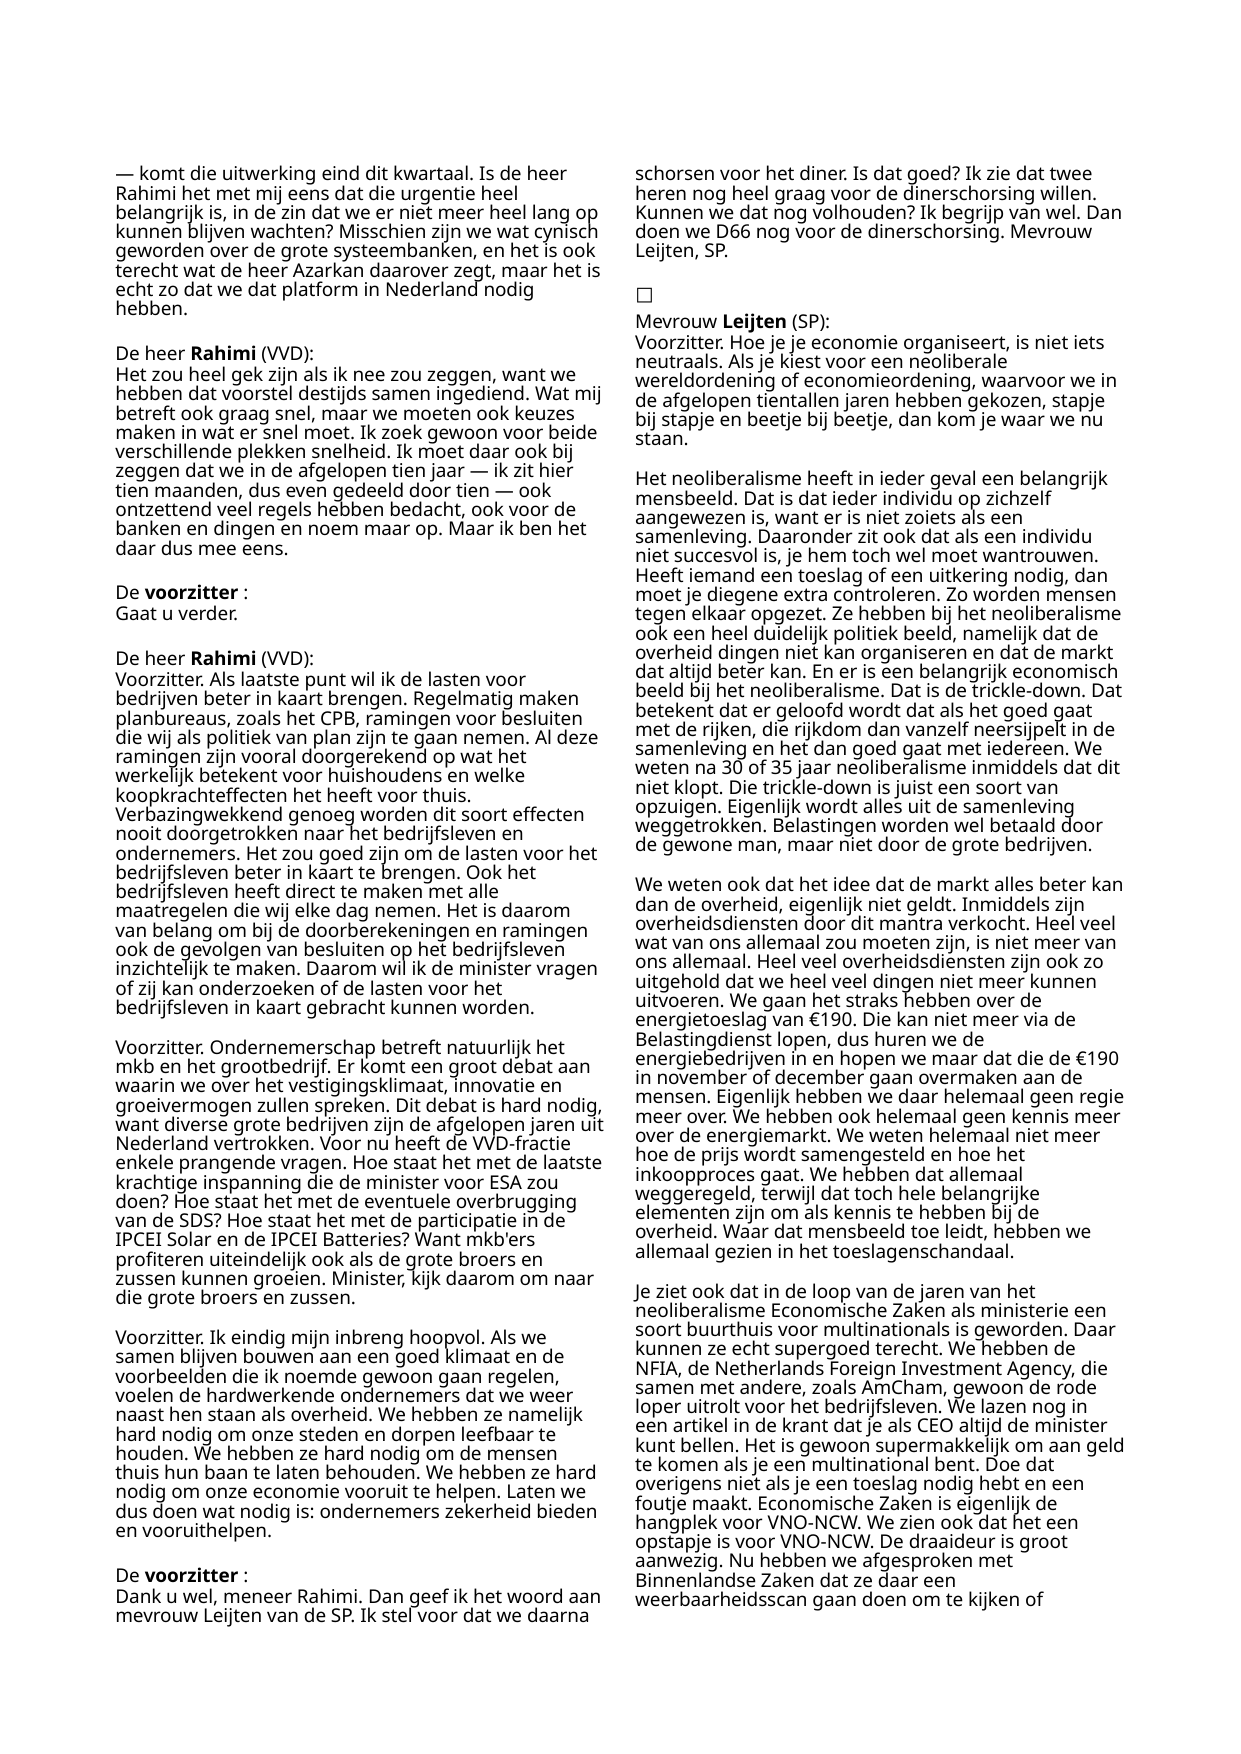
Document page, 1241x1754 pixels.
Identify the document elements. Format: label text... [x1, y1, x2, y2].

text Voorzitter. Als laatste punt wil ik de lasten voor bedrijven beter in kaart brengen. Regelmatig maken planbureaus, zoals het CPB, ramingen voor besluiten die wij als politiek van plan zijn te gaan nemen. Al deze ramingen zijn vooral doorgerekend op wat het werkelijk betekent voor huishoudens en welke koopkrachteffecten het heeft voor thuis. Verbazingwekkend genoeg worden dit soort effecten nooit doorgetrokken naar het bedrijfsleven en ondernemers. Het zou goed zijn om de lasten voor het bedrijfsleven beter in kaart te brengen. Ook het bedrijfsleven heeft direct te maken met alle maatregelen die wij elke dag nemen. Het is daarom van belang om bij de doorberekeningen en ramingen ook de gevolgen van besluiten op het bedrijfsleven inzichtelijk te maken. Daarom wil ik de minister vragen of zij kan onderzoeken of de lasten voor het bedrijfsleven in kaart gebracht kunnen worden. [115, 671, 605, 1018]
text Voorzitter. Ondernemerschap betreft natuurlijk het mkb en het grootbedrijf. Er komt een groot debat aan waarin we over het vestigingsklimaat, innovatie en groeivermogen zullen spreken. Dit debat is hard nodig, want diverse grote bedrijven zijn de afgelopen jaren uit Nederland vertrokken. Voor nu heeft de VVD-fractie enkele prangende vragen. Hoe staat het met de laatste krachtige inspanning die de minister voor ESA zou doen? Hoe staat het met de eventuele overbrugging van de SDS? Hoe staat het met de participatie in de IPCEI Solar en de IPCEI Batteries? Want mkb'ers profiteren uiteindelijk ook als de grote broers en zussen kunnen groeien. Minister, kijk daarom om naar die grote broers en zussen. [115, 1039, 605, 1308]
text ⬜ [635, 282, 1125, 308]
text Gaat u verder. [115, 605, 605, 624]
text De voorzitter : [115, 1562, 605, 1588]
text De voorzitter : [115, 579, 605, 605]
text Je ziet ook dat in de loop van de jaren van het neoliberalisme Economische Zaken als ministerie een soort buurthuis voor multinationals is geworden. Daar kunnen ze echt supergoed terecht. We hebben de NFIA, de Netherlands Foreign Investment Agency, die samen met andere, zoals AmCham, gewoon de rode loper uitrolt voor het bedrijfsleven. We lazen nog in een artikel in de krant dat je als CEO altijd de minister kunt bellen. Het is gewoon supermakkelijk om aan geld te komen als je een multinational bent. Doe dat overigens niet als je een toeslag nodig hebt en een foutje maakt. Economische Zaken is eigenlijk de hangplek voor VNO-NCW. We zien ook dat het een opstapje is voor VNO-NCW. De draaideur is groot aanwezig. Nu hebben we afgesproken met Binnenlandse Zaken dat ze daar een weerbaarheidsscan gaan doen om te kijken of [635, 1283, 1125, 1610]
text Voorzitter. Hoe je je economie organiseert, is niet iets neutraals. Als je kiest voor een neoliberale wereldordening of economieordening, waarvoor we in de afgelopen tientallen jaren hebben gekozen, stapje bij stapje en beetje bij beetje, dan kom je waar we nu staan. [635, 334, 1125, 449]
text — komt die uitwerking eind dit kwartaal. Is de heer Rahimi het met mij eens dat die urgentie heel belangrijk is, in de zin dat we er niet meer heel lang op kunnen blijven wachten? Misschien zijn we wat cynisch geworden over de grote systeembanken, en het is ook terecht wat de heer Azarkan daarover zegt, maar het is echt zo dat we dat platform in Nederland nodig hebben. [115, 165, 605, 319]
text Dank u wel, meneer Rahimi. Dan geef ik het woord aan mevrouw Leijten van de SP. Ik stel voor dat we daarna [115, 1588, 605, 1626]
text Het zou heel gek zijn als ik nee zou zeggen, want we hebben dat voorstel destijds samen ingediend. Wat mij betreft ook graag snel, maar we moeten ook keuzes maken in wat er snel moet. Ik zoek gewoon voor beide verschillende plekken snelheid. Ik moet daar ook bij zeggen dat we in de afgelopen tien jaar — ik zit hier tien maanden, dus even gedeeld door tien — ook ontzettend veel regels hebben bedacht, ook voor de banken en dingen en noem maar op. Maar ik ben het daar dus mee eens. [115, 366, 605, 559]
text We weten ook dat het idee dat de markt alles beter kan dan de overheid, eigenlijk niet geldt. Inmiddels zijn overheidsdiensten door dit mantra verkocht. Heel veel wat van ons allemaal zou moeten zijn, is niet meer van ons allemaal. Heel veel overheidsdiensten zijn ook zo uitgehold dat we heel veel dingen niet meer kunnen uitvoeren. We gaan het straks hebben over de energietoeslag van €190. Die kan niet meer via de Belastingdienst lopen, dus huren we de energiebedrijven in en hopen we maar dat die de €190 in november of december gaan overmaken aan de mensen. Eigenlijk hebben we daar helemaal geen regie meer over. We hebben ook helemaal geen kennis meer over de energiemarkt. We weten helemaal niet meer hoe de prijs wordt samengesteld en hoe het inkoopproces gaat. We hebben dat allemaal weggeregeld, terwijl dat toch hele belangrijke elementen zijn om als kennis te hebben bij de overheid. Waar dat mensbeeld toe leidt, hebben we allemaal gezien in het toeslagenschandaal. [635, 876, 1125, 1262]
text Voorzitter. Ik eindig mijn inbreng hoopvol. Als we samen blijven bouwen aan een goed klimaat en de voorbeelden die ik noemde gewoon gaan regelen, voelen de hardwerkende ondernemers dat we weer naast hen staan als overheid. We hebben ze namelijk hard nodig om onze steden en dorpen leefbaar te houden. We hebben ze hard nodig om de mensen thuis hun baan te laten behouden. We hebben ze hard nodig om onze economie vooruit te helpen. Laten we dus doen wat nodig is: ondernemers zekerheid bieden en vooruithelpen. [115, 1329, 605, 1541]
text De heer Rahimi (VVD): [115, 340, 605, 366]
text schorsen voor het diner. Is dat goed? Ik zie dat twee heren nog heel graag voor de dinerschorsing willen. Kunnen we dat nog volhouden? Ik begrijp van wel. Dan doen we D66 nog voor de dinerschorsing. Mevrouw Leijten, SP. [635, 165, 1125, 262]
text Het neoliberalisme heeft in ieder geval een belangrijk mensbeeld. Dat is dat ieder individu op zichzelf aangewezen is, want er is niet zoiets als een samenleving. Daaronder zit ook dat als een individu niet succesvol is, je hem toch wel moet wantrouwen. Heeft iemand een toeslag of een uitkering nodig, dan moet je diegene extra controleren. Zo worden mensen tegen elkaar opgezet. Ze hebben bij het neoliberalisme ook een heel duidelijk politiek beeld, namelijk dat de overheid dingen niet kan organiseren en dat de markt dat altijd beter kan. En er is een belangrijk economisch beeld bij het neoliberalisme. Dat is de trickle-down. Dat betekent dat er geloofd wordt dat als het goed gaat met de rijken, die rijkdom dan vanzelf neersijpelt in de samenleving en het dan goed gaat met iedereen. We weten na 30 of 35 jaar neoliberalisme inmiddels dat dit niet klopt. Die trickle-down is juist een soort van opzuigen. Eigenlijk wordt alles uit de samenleving weggetrokken. Belastingen worden wel betaald door de gewone man, maar niet door de grote bedrijven. [635, 470, 1125, 856]
text De heer Rahimi (VVD): [115, 645, 605, 671]
text Mevrouw Leijten (SP): [635, 308, 1125, 334]
